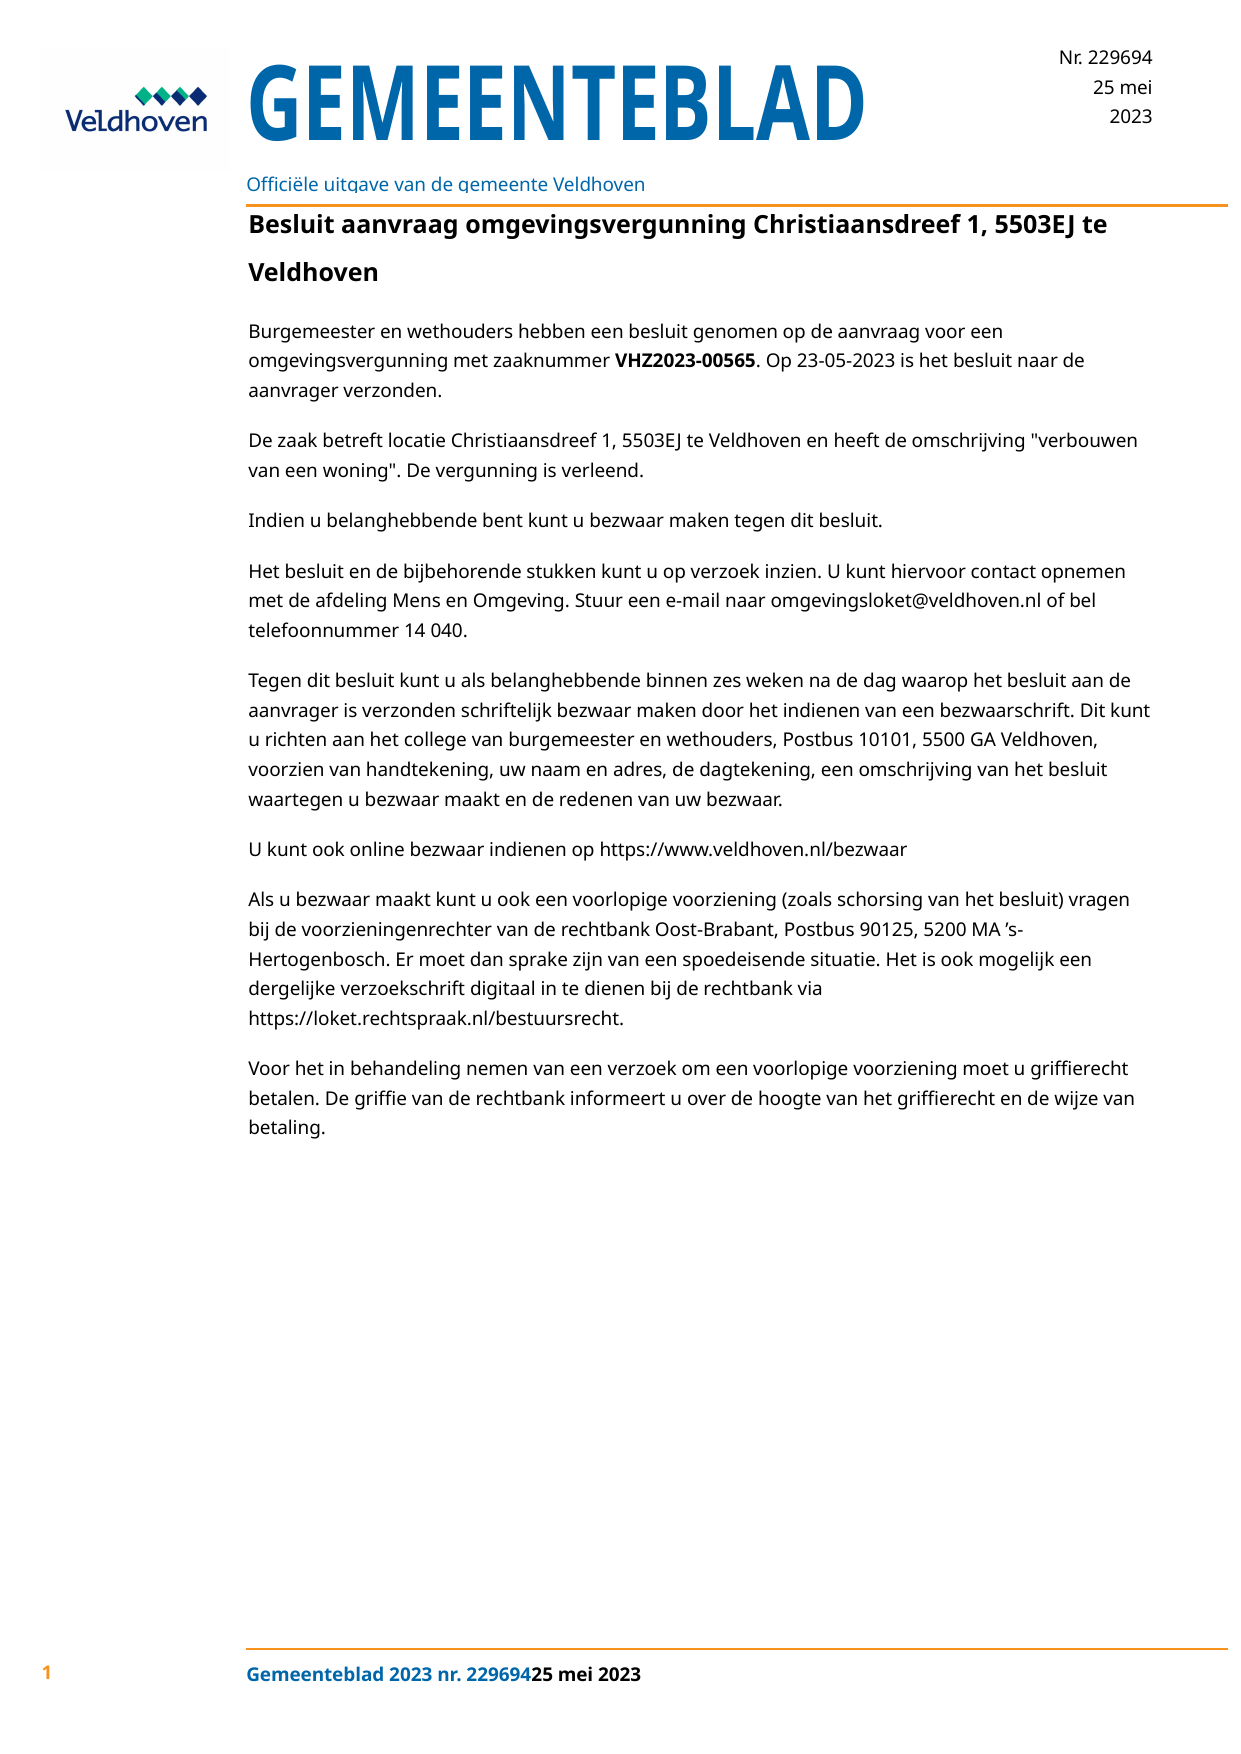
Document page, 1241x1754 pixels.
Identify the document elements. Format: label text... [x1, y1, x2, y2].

text U kunt ook online bezwaar indienen op https://www.veldhoven.nl/bezwaar [248, 836, 1152, 862]
text Burgemeester en wethouders hebben een besluit genomen op de aanvraag voor een omgevingsvergunning met zaaknummer VHZ2023-00565. Op 23-05-2023 is het besluit naar de aanvrager verzonden. [248, 318, 1152, 403]
text De zaak betreft locatie Christiaansdreef 1, 5503EJ te Veldhoven en heeft de omschrijving "verbouwen van een woning". De vergunning is verleend. [248, 427, 1152, 483]
text Tegen dit besluit kunt u als belanghebbende binnen zes weken na de dag waarop het besluit aan de aanvrager is verzonden schriftelijk bezwaar maken door het indienen van een bezwaarschrift. Dit kunt u richten aan het college van burgemeester en wethouders, Postbus 10101, 5500 GA Veldhoven, voorzien van handtekening, uw naam en adres, de dagtekening, een omschrijving van het besluit waartegen u bezwaar maakt en de redenen van uw bezwaar. [248, 667, 1152, 812]
text Als u bezwaar maakt kunt u ook een voorlopige voorziening (zoals schorsing van het besluit) vragen bij de voorzieningenrechter van de rechtbank Oost-Brabant, Postbus 90125, 5200 MA ’s-Hertogenbosch. Er moet dan sprake zijn van een spoedeisende situatie. Het is ook mogelijk een dergelijke verzoekschrift digitaal in te dienen bij de rechtbank via https://loket.rechtspraak.nl/bestuursrecht. [248, 887, 1152, 1031]
text Indien u belanghebbende bent kunt u bezwaar maken tegen dit besluit. [248, 507, 1152, 533]
text Voor het in behandeling nemen van een verzoek om een voorlopige voorziening moet u griffierecht betalen. De griffie van de rechtbank informeert u over de hoogte van het griffierecht en de wijze van betaling. [248, 1055, 1152, 1140]
text Besluit aanvraag omgevingsvergunning Christiaansdreef 1, 5503EJ te Veldhoven [248, 207, 1152, 288]
text Het besluit en de bijbehorende stukken kunt u op verzoek inzien. U kunt hiervoor contact opnemen met de afdeling Mens en Omgeving. Stuur een e-mail naar omgevingsloket@veldhoven.nl of bel telefoonnummer 14 040. [248, 558, 1152, 643]
picture [41, 47, 231, 172]
